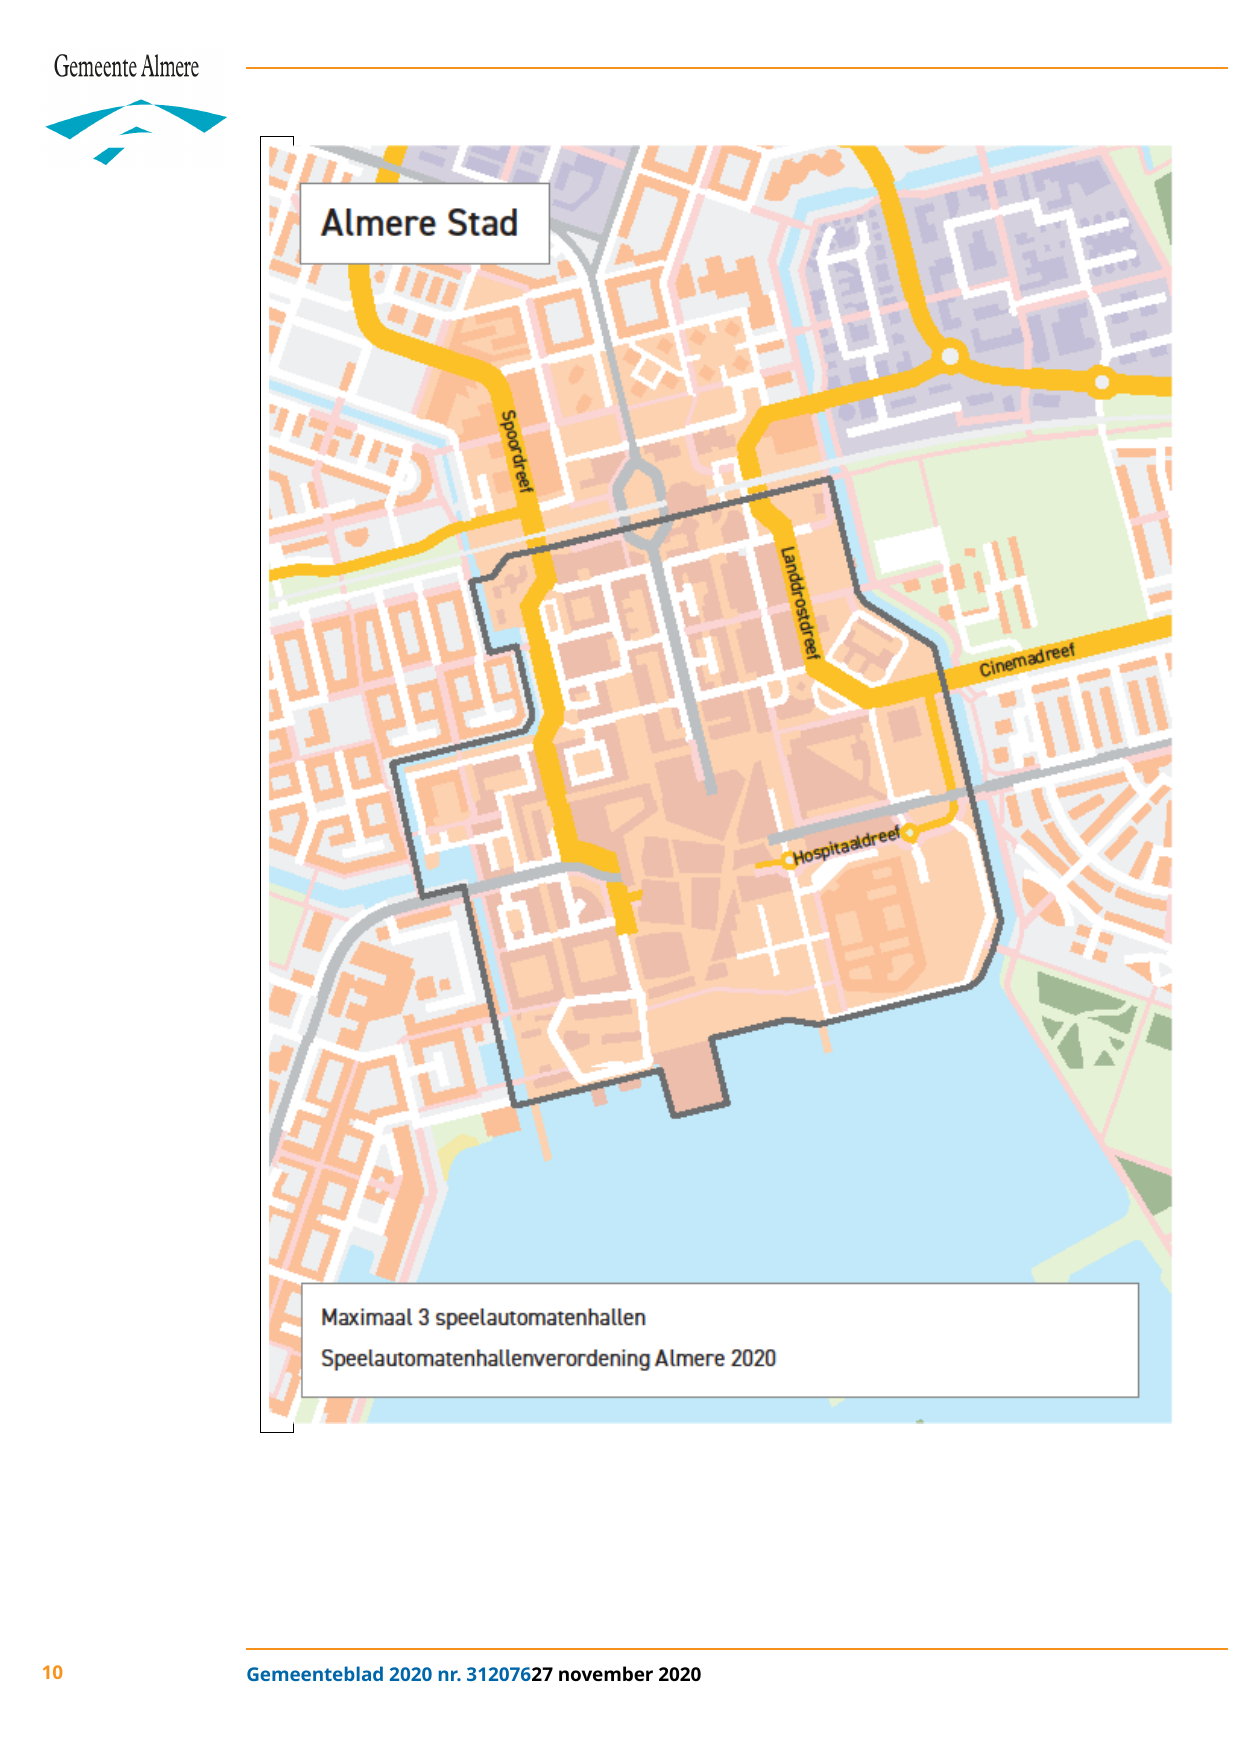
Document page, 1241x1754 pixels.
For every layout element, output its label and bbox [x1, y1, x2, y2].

picture [41, 47, 231, 172]
picture [268, 145, 1173, 1424]
